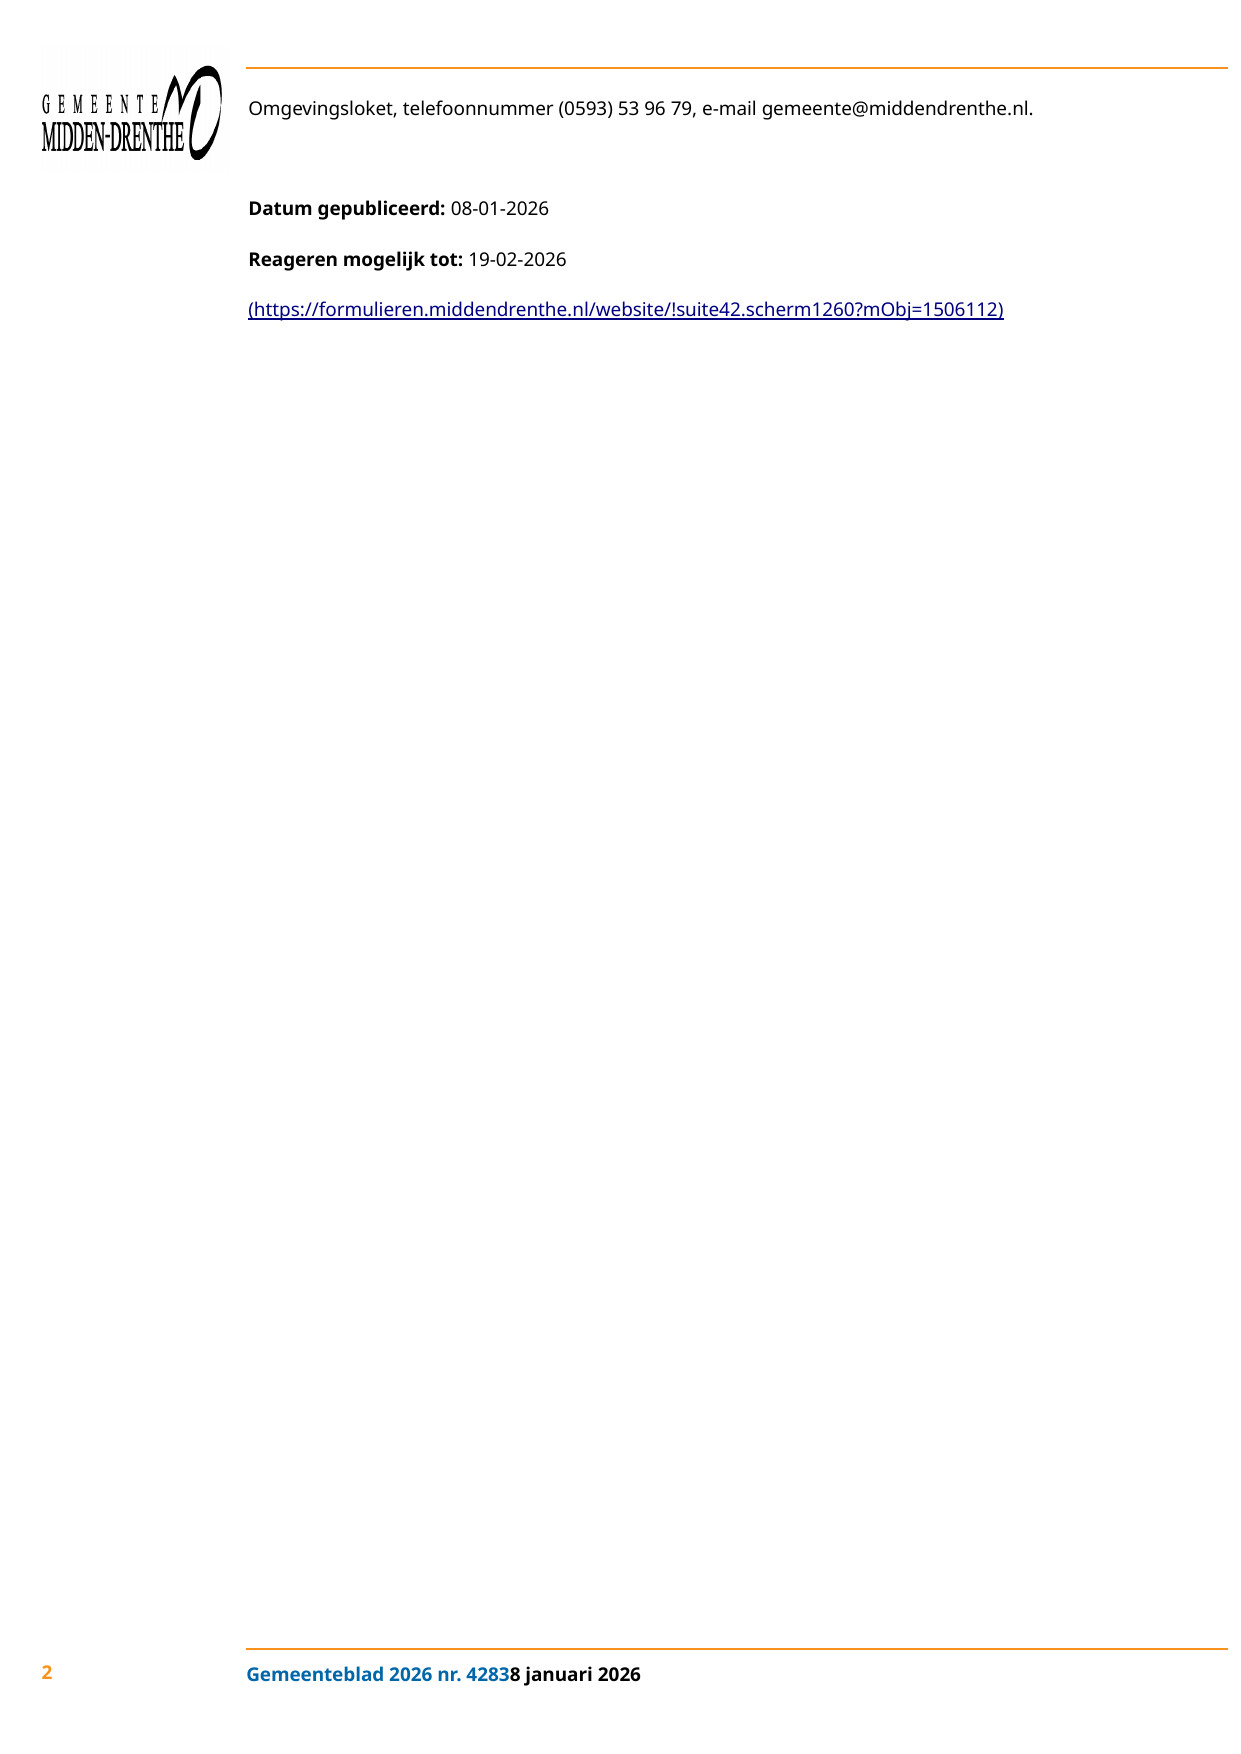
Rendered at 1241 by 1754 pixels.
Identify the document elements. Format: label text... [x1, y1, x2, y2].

text Omgevingsloket, telefoonnummer (0593) 53 96 79, e-mail gemeente@middendrenthe.nl. [248, 95, 1152, 121]
text (https://formulieren.middendrenthe.nl/website/!suite42.scherm1260?mObj=1506112) [248, 296, 1152, 322]
picture [41, 47, 231, 172]
text Datum gepubliceerd: 08-01-2026 [248, 196, 1152, 221]
text Reageren mogelijk tot: 19-02-2026 [248, 246, 1152, 272]
